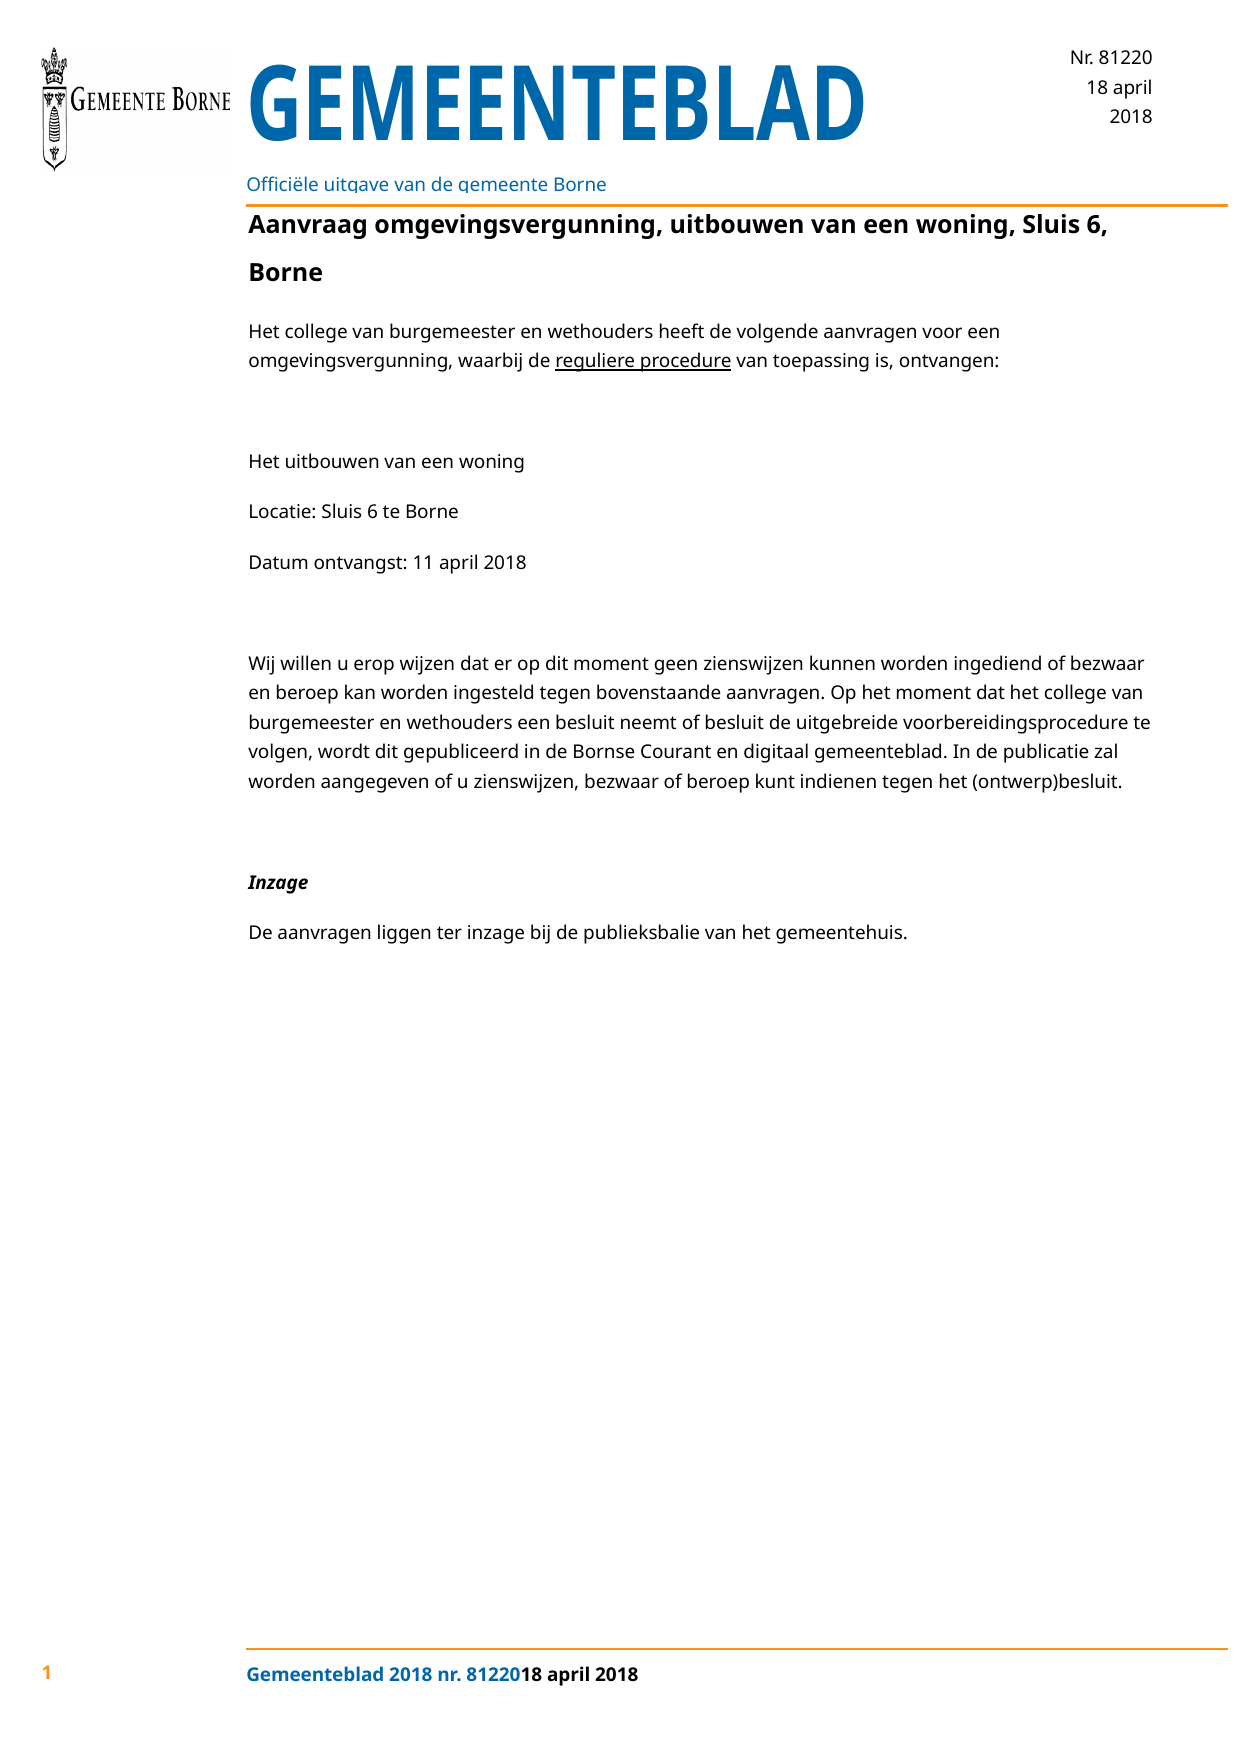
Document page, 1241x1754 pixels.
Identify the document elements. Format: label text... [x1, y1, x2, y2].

text Locatie: Sluis 6 te Borne [248, 499, 1152, 524]
text Wij willen u erop wijzen dat er op dit moment geen zienswijzen kunnen worden ingediend of bezwaar en beroep kan worden ingesteld tegen bovenstaande aanvragen. Op het moment dat het college van burgemeester en wethouders een besluit neemt of besluit de uitgebreide voorbereidingsprocedure te volgen, wordt dit gepubliceerd in de Bornse Courant en digitaal gemeenteblad. In de publicatie zal worden aangegeven of u zienswijzen, bezwaar of beroep kunt indienen tegen het (ontwerp)besluit. [248, 650, 1152, 794]
text Datum ontvangst: 11 april 2018 [248, 549, 1152, 575]
text De aanvragen liggen ter inzage bij de publieksbalie van het gemeentehuis. [248, 919, 1152, 945]
text Aanvraag omgevingsvergunning, uitbouwen van een woning, Sluis 6, Borne [248, 207, 1152, 288]
text Het uitbouwen van een woning [248, 448, 1152, 474]
picture [41, 47, 231, 172]
text Het college van burgemeester en wethouders heeft de volgende aanvragen voor een omgevingsvergunning, waarbij de reguliere procedure van toepassing is, ontvangen: [248, 318, 1152, 373]
text Inzage [248, 869, 1152, 895]
